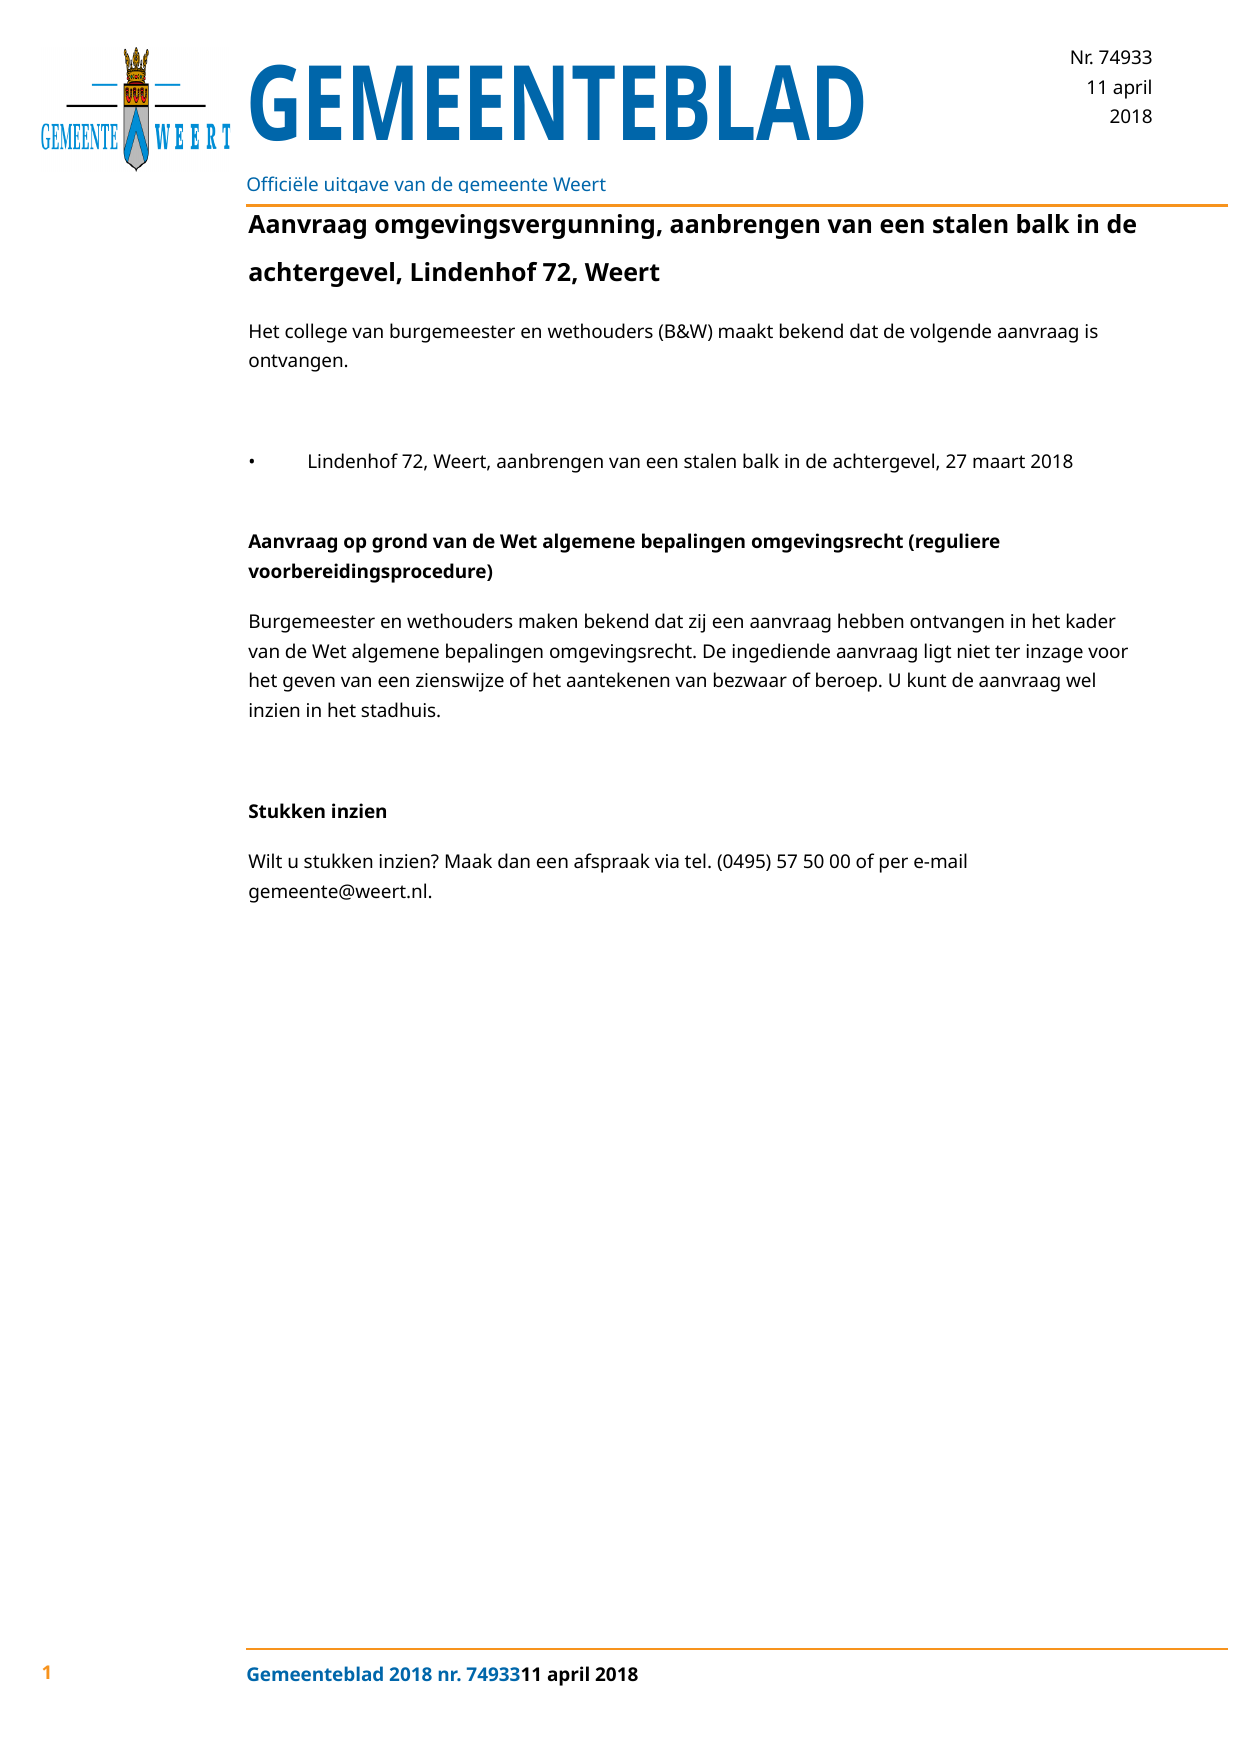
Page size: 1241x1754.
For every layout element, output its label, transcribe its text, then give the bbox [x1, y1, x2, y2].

text Aanvraag omgevingsvergunning, aanbrengen van een stalen balk in de achtergevel, Lindenhof 72, Weert [248, 207, 1152, 288]
list Lindenhof 72, Weert, aanbrengen van een stalen balk in de achtergevel, 27 maart 2018 [248, 448, 1152, 474]
text Wilt u stukken inzien? Maak dan een afspraak via tel. (0495) 57 50 00 of per e-mail gemeente@weert.nl. [248, 848, 1152, 904]
text Het college van burgemeester en wethouders (B&W) maakt bekend dat de volgende aanvraag is ontvangen. [248, 318, 1152, 373]
picture [41, 47, 231, 172]
text Aanvraag op grond van de Wet algemene bepalingen omgevingsrecht (reguliere voorbereidingsprocedure) [248, 528, 1152, 584]
text Stukken inzien [248, 798, 1152, 824]
text Burgemeester en wethouders maken bekend dat zij een aanvraag hebben ontvangen in het kader van de Wet algemene bepalingen omgevingsrecht. De ingediende aanvraag ligt niet ter inzage voor het geven van een zienswijze of het aantekenen van bezwaar of beroep. U kunt de aanvraag wel inzien in het stadhuis. [248, 608, 1152, 723]
